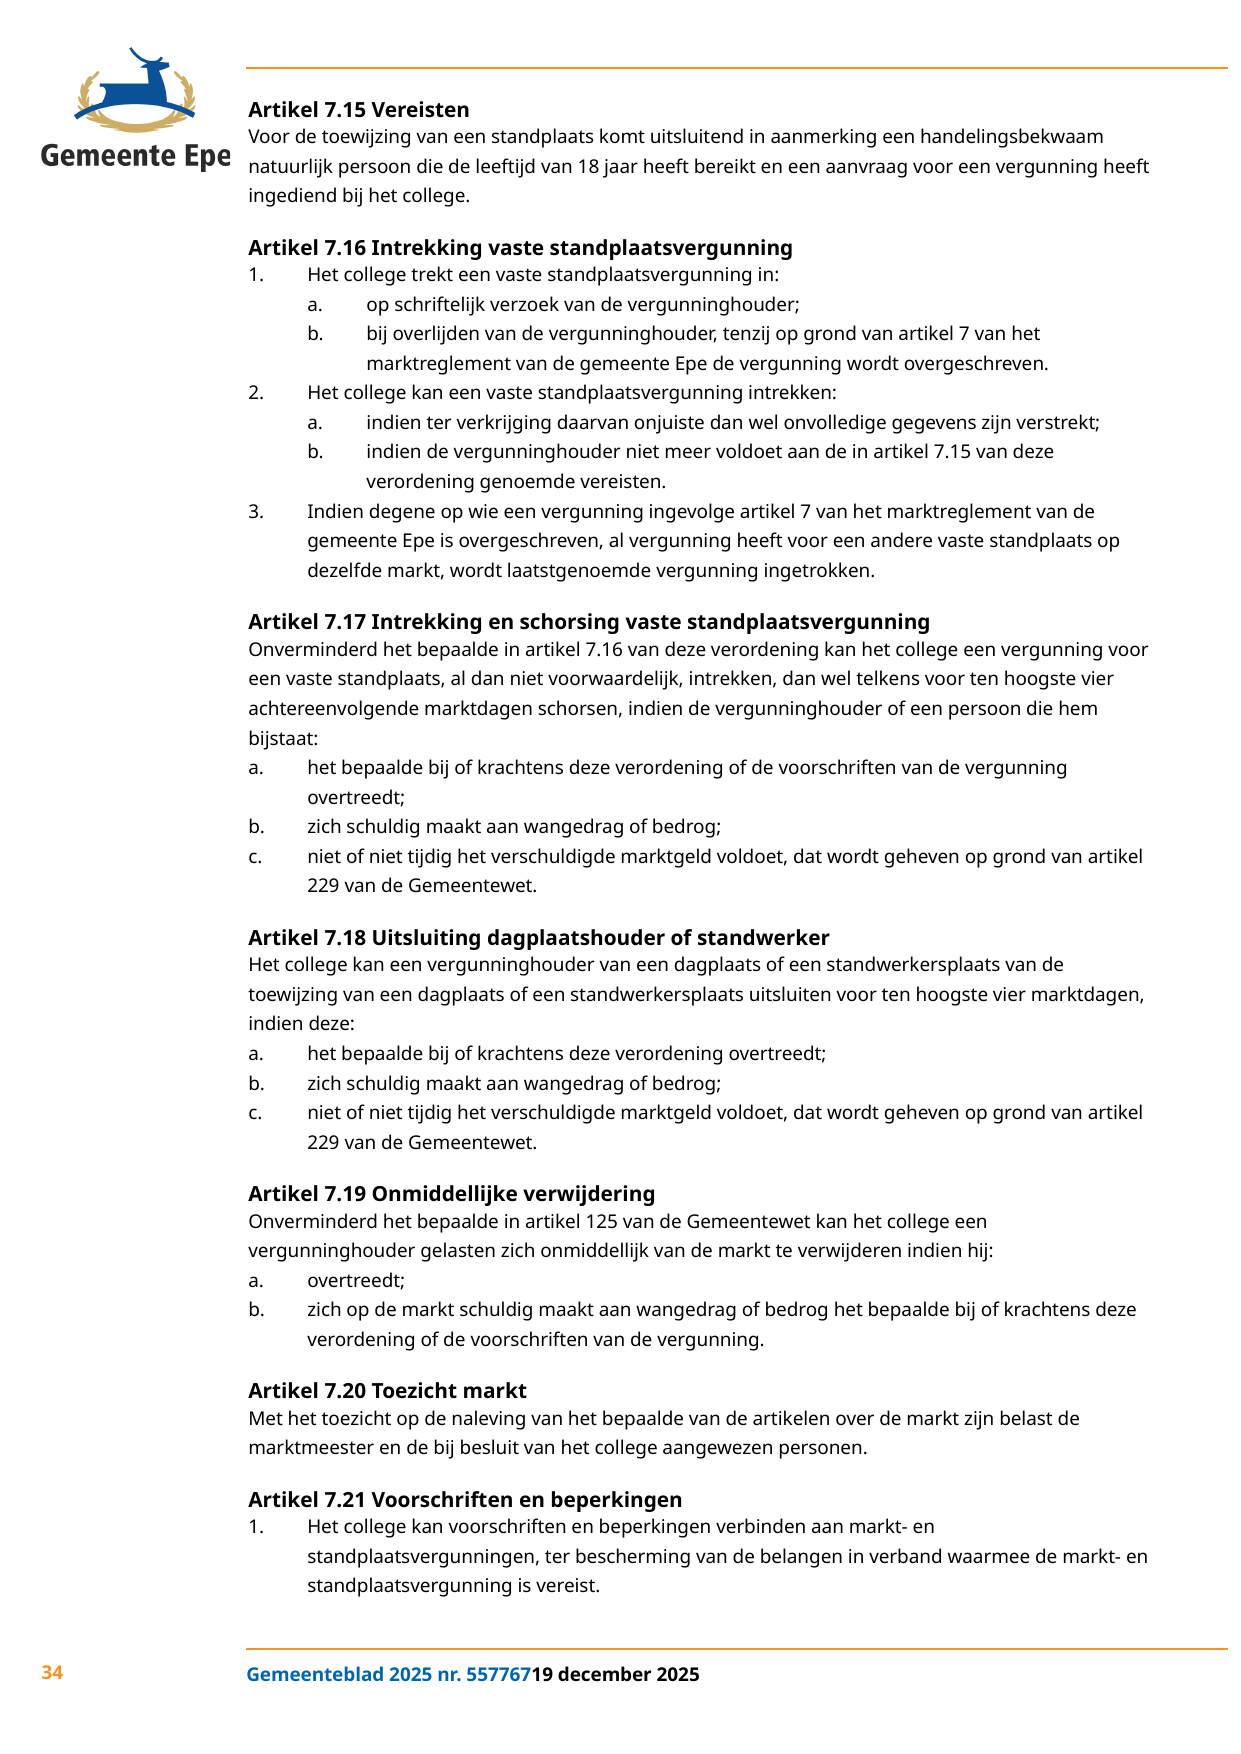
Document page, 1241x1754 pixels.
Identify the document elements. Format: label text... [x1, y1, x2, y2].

list het bepaalde bij of krachtens deze verordening overtreedt; [248, 1040, 1152, 1066]
list Het college trekt een vaste standplaatsvergunning in: [248, 261, 1152, 287]
list bij overlijden van de vergunninghouder, tenzij op grond van artikel 7 van het marktreglement van de gemeente Epe de vergunning wordt overgeschreven. [307, 320, 1152, 376]
list Het college kan een vaste standplaatsvergunning intrekken: [248, 379, 1152, 405]
text Met het toezicht op de naleving van het bepaalde van de artikelen over de markt zijn belast de marktmeester en de bij besluit van het college aangewezen personen. [248, 1405, 1152, 1460]
list Het college kan voorschriften en beperkingen verbinden aan markt- en standplaatsvergunningen, ter bescherming van de belangen in verband waarmee de markt- en standplaatsvergunning is vereist. [248, 1513, 1152, 1598]
text Artikel 7.20 Toezicht markt [248, 1377, 1152, 1405]
list op schriftelijk verzoek van de vergunninghouder; [307, 291, 1152, 317]
text Artikel 7.17 Intrekking en schorsing vaste standplaatsvergunning [248, 607, 1152, 636]
picture [41, 47, 231, 172]
list indien ter verkrijging daarvan onjuiste dan wel onvolledige gegevens zijn verstrekt; [307, 409, 1152, 435]
list indien de vergunninghouder niet meer voldoet aan de in artikel 7.15 van deze verordening genoemde vereisten. [307, 439, 1152, 494]
text Artikel 7.16 Intrekking vaste standplaatsvergunning [248, 233, 1152, 261]
text Voor de toewijzing van een standplaats komt uitsluitend in aanmerking een handelingsbekwaam natuurlijk persoon die de leeftijd van 18 jaar heeft bereikt en een aanvraag voor een vergunning heeft ingediend bij het college. [248, 123, 1152, 208]
text Artikel 7.19 Onmiddellijke verwijdering [248, 1179, 1152, 1208]
text Artikel 7.15 Vereisten [248, 95, 1152, 123]
text Artikel 7.18 Uitsluiting dagplaatshouder of standwerker [248, 923, 1152, 951]
list het bepaalde bij of krachtens deze verordening of de voorschriften van de vergunning overtreedt; [248, 754, 1152, 809]
list niet of niet tijdig het verschuldigde marktgeld voldoet, dat wordt geheven op grond van artikel 229 van de Gemeentewet. [248, 843, 1152, 898]
text Artikel 7.21 Voorschriften en beperkingen [248, 1485, 1152, 1513]
text Het college kan een vergunninghouder van een dagplaats of een standwerkersplaats van de toewijzing van een dagplaats of een standwerkersplaats uitsluiten voor ten hoogste vier marktdagen, indien deze: [248, 951, 1152, 1036]
list zich schuldig maakt aan wangedrag of bedrog; [248, 813, 1152, 839]
list zich op de markt schuldig maakt aan wangedrag of bedrog het bepaalde bij of krachtens deze verordening of de voorschriften van de vergunning. [248, 1297, 1152, 1352]
list zich schuldig maakt aan wangedrag of bedrog; [248, 1070, 1152, 1096]
list Indien degene op wie een vergunning ingevolge artikel 7 van het marktreglement van de gemeente Epe is overgeschreven, al vergunning heeft voor een andere vaste standplaats op dezelfde markt, wordt laatstgenoemde vergunning ingetrokken. [248, 498, 1152, 583]
list niet of niet tijdig het verschuldigde marktgeld voldoet, dat wordt geheven op grond van artikel 229 van de Gemeentewet. [248, 1099, 1152, 1155]
list overtreedt; [248, 1267, 1152, 1293]
text Onverminderd het bepaalde in artikel 7.16 van deze verordening kan het college een vergunning voor een vaste standplaats, al dan niet voorwaardelijk, intrekken, dan wel telkens voor ten hoogste vier achtereenvolgende marktdagen schorsen, indien de vergunninghouder of een persoon die hem bijstaat: [248, 636, 1152, 750]
text Onverminderd het bepaalde in artikel 125 van de Gemeentewet kan het college een vergunninghouder gelasten zich onmiddellijk van de markt te verwijderen indien hij: [248, 1208, 1152, 1263]
